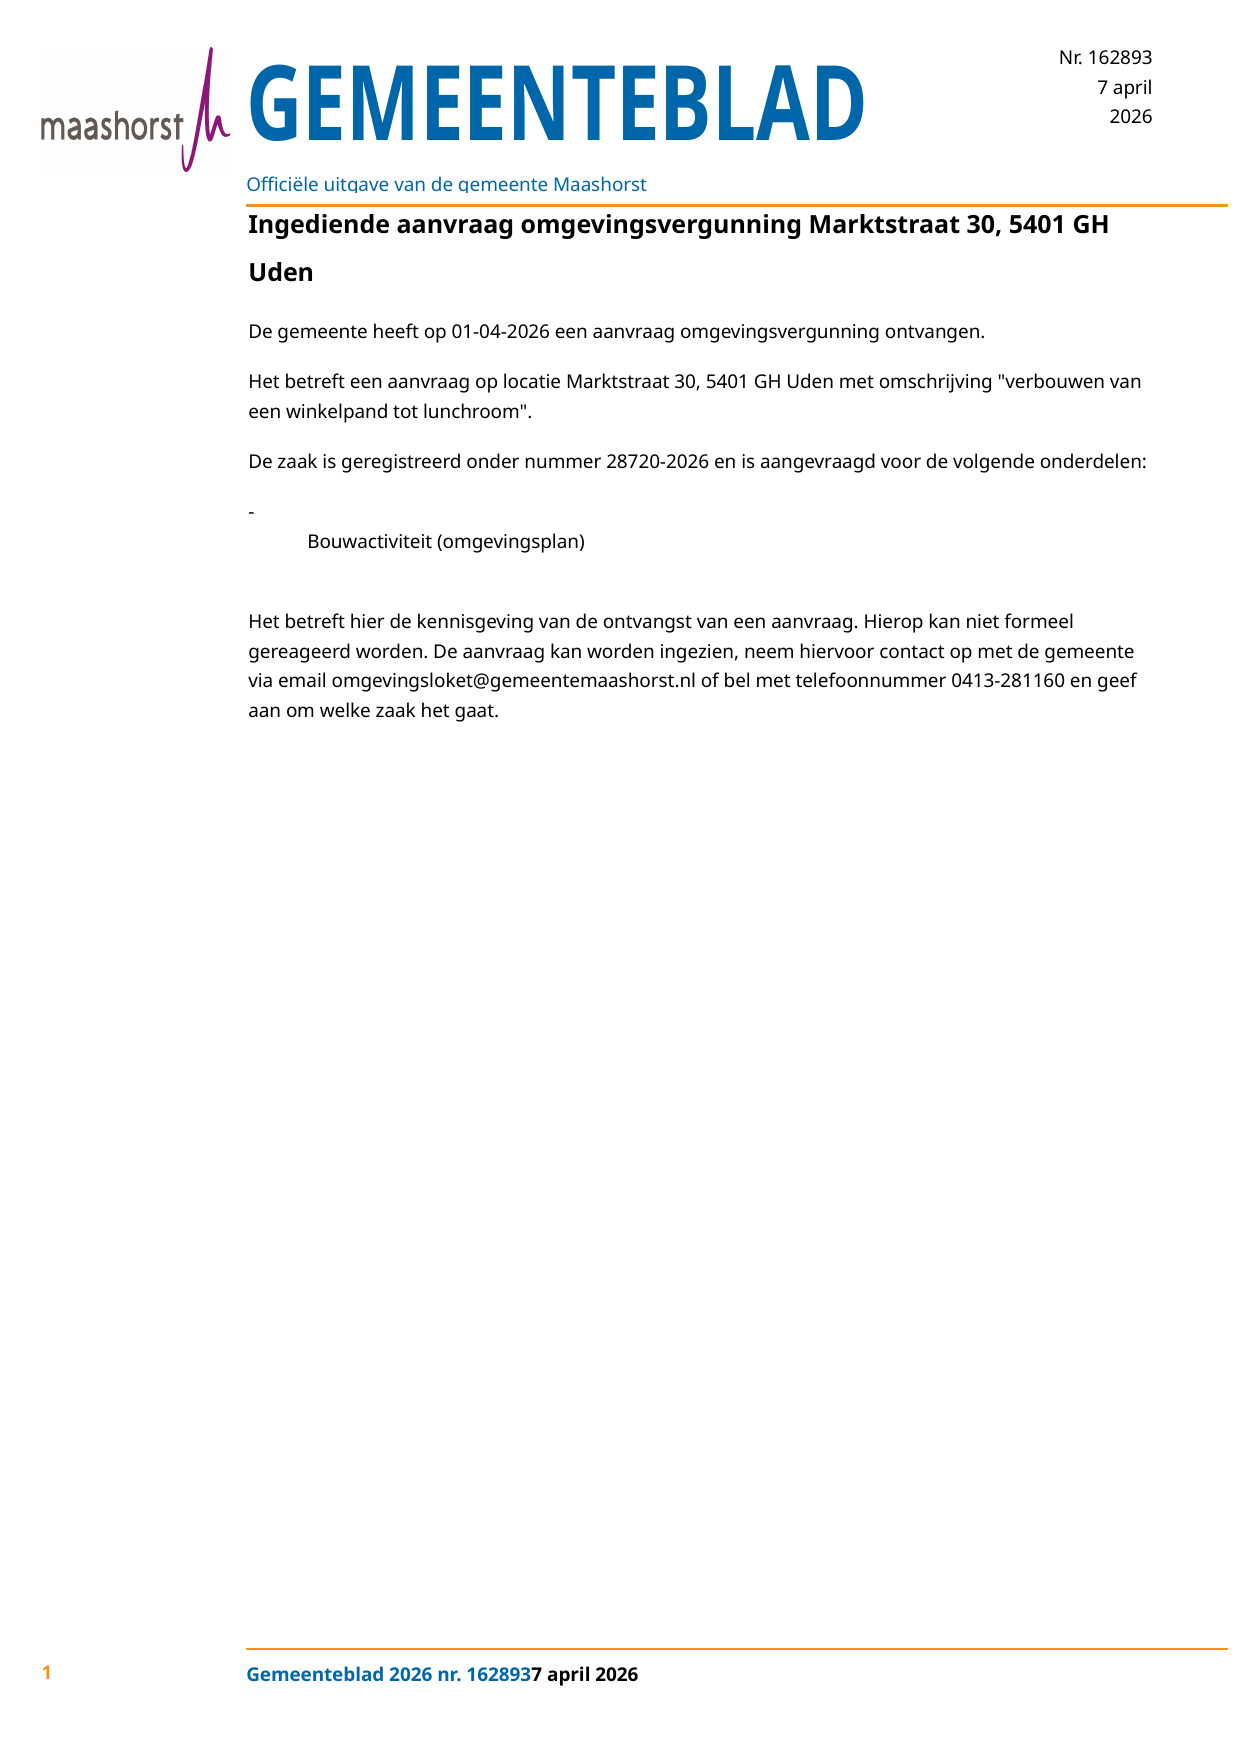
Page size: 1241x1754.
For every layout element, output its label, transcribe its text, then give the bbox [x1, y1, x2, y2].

list Bouwactiviteit (omgevingsplan) [248, 528, 1152, 554]
text De gemeente heeft op 01-04-2026 een aanvraag omgevingsvergunning ontvangen. [248, 318, 1152, 344]
text De zaak is geregistreerd onder nummer 28720-2026 en is aangevraagd voor de volgende onderdelen: [248, 448, 1152, 474]
text Het betreft een aanvraag op locatie Marktstraat 30, 5401 GH Uden met omschrijving "verbouwen van een winkelpand tot lunchroom". [248, 368, 1152, 424]
text Ingediende aanvraag omgevingsvergunning Marktstraat 30, 5401 GH Uden [248, 207, 1152, 288]
text Het betreft hier de kennisgeving van de ontvangst van een aanvraag. Hierop kan niet formeel gereageerd worden. De aanvraag kan worden ingezien, neem hiervoor contact op met de gemeente via email omgevingsloket@gemeentemaashorst.nl of bel met telefoonnummer 0413-281160 en geef aan om welke zaak het gaat. [248, 608, 1152, 723]
picture [41, 47, 231, 172]
